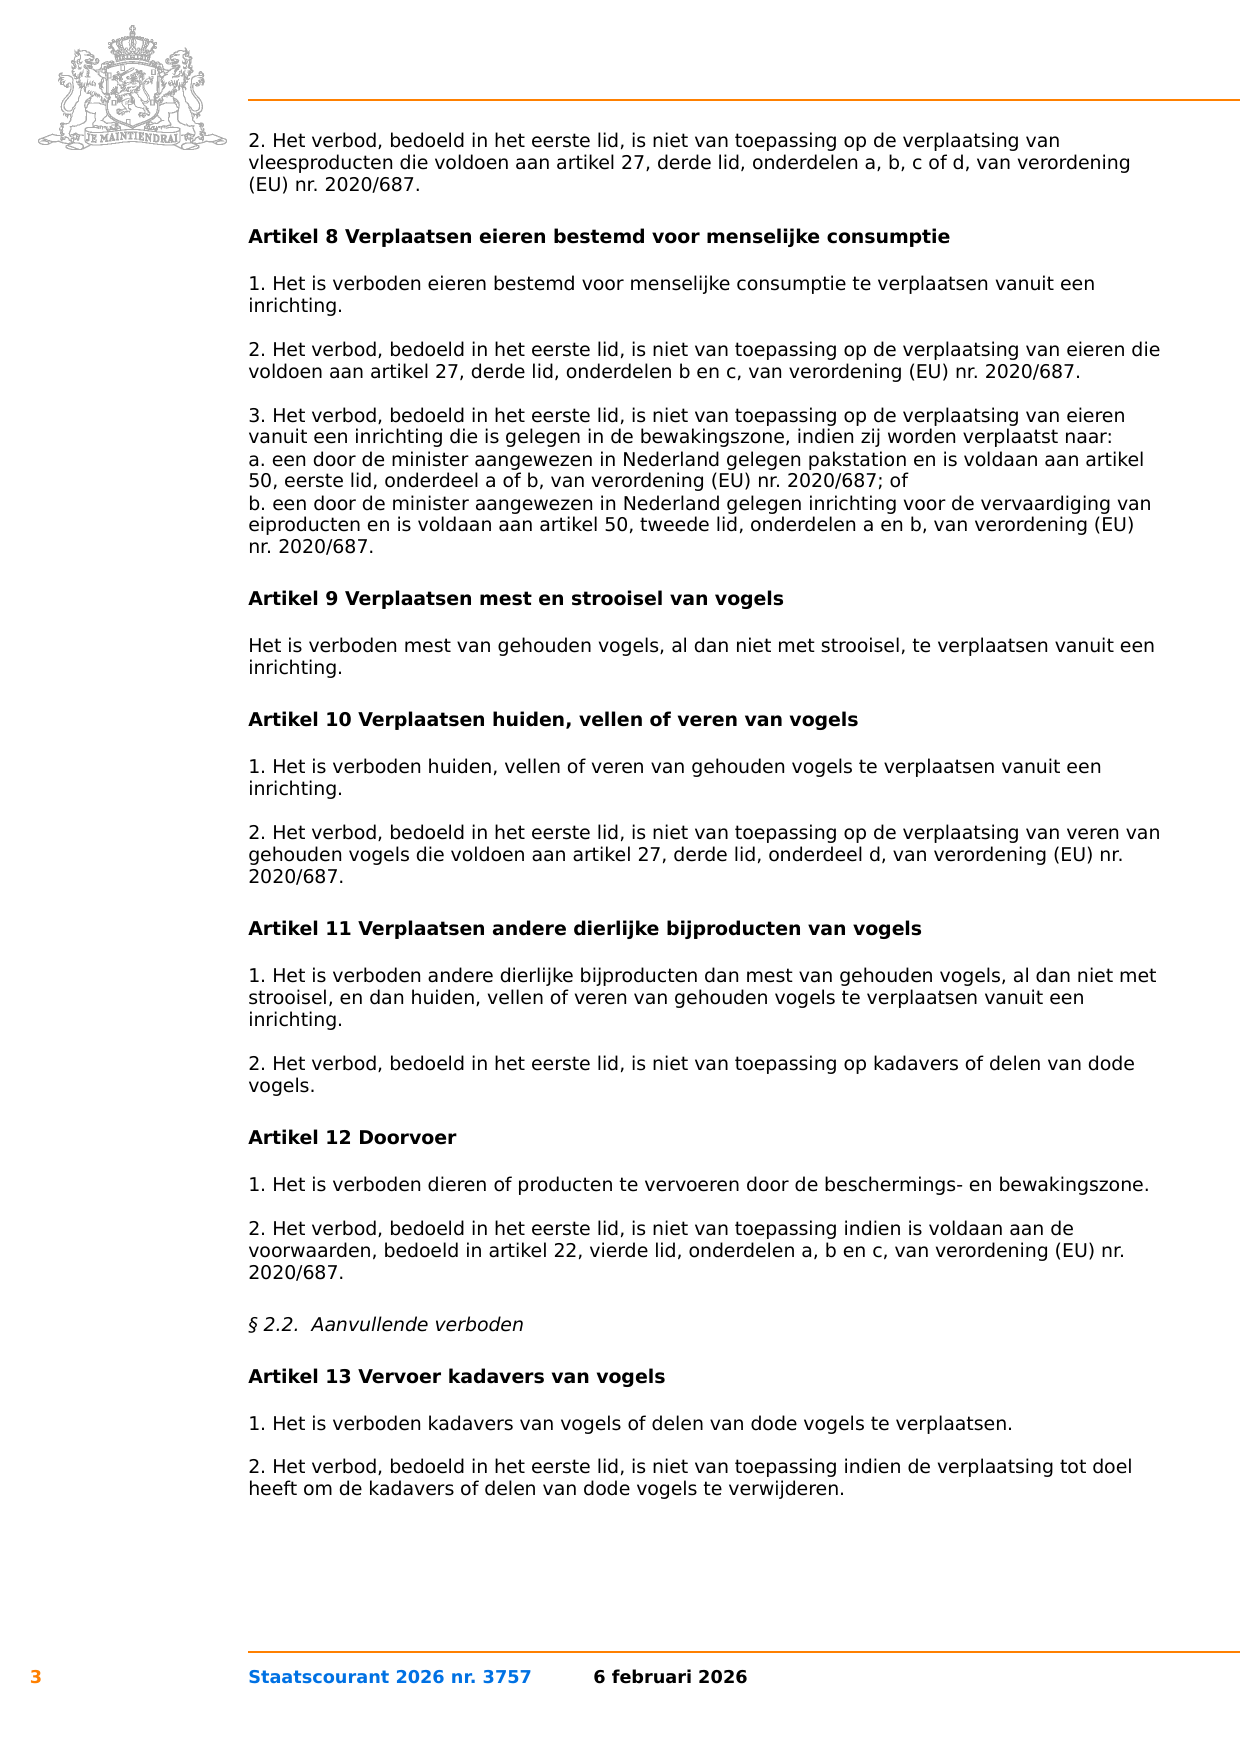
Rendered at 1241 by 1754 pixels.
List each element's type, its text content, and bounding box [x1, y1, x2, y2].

text 1. Het is verboden dieren of producten te vervoeren door de beschermings- en bewakingszone. [248, 1174, 1163, 1196]
text 2. Het verbod, bedoeld in het eerste lid, is niet van toepassing op de verplaatsing van veren van gehouden vogels die voldoen aan artikel 27, derde lid, onderdeel d, van verordening (EU) nr. 2020/687. [248, 822, 1163, 888]
text b. een door de minister aangewezen in Nederland gelegen inrichting voor de vervaardiging van eiproducten en is voldaan aan artikel 50, tweede lid, onderdelen a en b, van verordening (EU) nr. 2020/687. [248, 492, 1163, 558]
text 2. Het verbod, bedoeld in het eerste lid, is niet van toepassing op de verplaatsing van eieren die voldoen aan artikel 27, derde lid, onderdelen b en c, van verordening (EU) nr. 2020/687. [248, 339, 1163, 383]
subtitle Artikel 9 Verplaatsen mest en strooisel van vogels [248, 588, 1163, 610]
text 1. Het is verboden eieren bestemd voor menselijke consumptie te verplaatsen vanuit een inrichting. [248, 273, 1163, 317]
subtitle Artikel 10 Verplaatsen huiden, vellen of veren van vogels [248, 709, 1163, 731]
text Het is verboden mest van gehouden vogels, al dan niet met strooisel, te verplaatsen vanuit een inrichting. [248, 635, 1163, 679]
subtitle Artikel 11 Verplaatsen andere dierlijke bijproducten van vogels [248, 918, 1163, 940]
text 2. Het verbod, bedoeld in het eerste lid, is niet van toepassing indien de verplaatsing tot doel heeft om de kadavers of delen van dode vogels te verwijderen. [248, 1456, 1163, 1500]
text 1. Het is verboden huiden, vellen of veren van gehouden vogels te verplaatsen vanuit een inrichting. [248, 756, 1163, 800]
text 2. Het verbod, bedoeld in het eerste lid, is niet van toepassing indien is voldaan aan de voorwaarden, bedoeld in artikel 22, vierde lid, onderdelen a, b en c, van verordening (EU) nr. 2020/687. [248, 1218, 1163, 1283]
text 3. Het verbod, bedoeld in het eerste lid, is niet van toepassing op de verplaatsing van eieren vanuit een inrichting die is gelegen in de bewakingszone, indien zij worden verplaatst naar: [248, 404, 1163, 448]
text 1. Het is verboden kadavers van vogels of delen van dode vogels te verplaatsen. [248, 1412, 1163, 1434]
text 2. Het verbod, bedoeld in het eerste lid, is niet van toepassing op de verplaatsing van vleesproducten die voldoen aan artikel 27, derde lid, onderdelen a, b, c of d, van verordening (EU) nr. 2020/687. [248, 130, 1163, 196]
text 1. Het is verboden andere dierlijke bijproducten dan mest van gehouden vogels, al dan niet met strooisel, en dan huiden, vellen of veren van gehouden vogels te verplaatsen vanuit een inrichting. [248, 965, 1163, 1031]
subtitle Artikel 12 Doorvoer [248, 1127, 1163, 1149]
picture [38, 25, 227, 150]
text 2. Het verbod, bedoeld in het eerste lid, is niet van toepassing op kadavers of delen van dode vogels. [248, 1053, 1163, 1097]
subtitle Artikel 8 Verplaatsen eieren bestemd voor menselijke consumptie [248, 226, 1163, 248]
text a. een door de minister aangewezen in Nederland gelegen pakstation en is voldaan aan artikel 50, eerste lid, onderdeel a of b, van verordening (EU) nr. 2020/687; of [248, 448, 1163, 492]
subtitle § 2.2. Aanvullende verboden [248, 1313, 1163, 1336]
subtitle Artikel 13 Vervoer kadavers van vogels [248, 1366, 1163, 1387]
